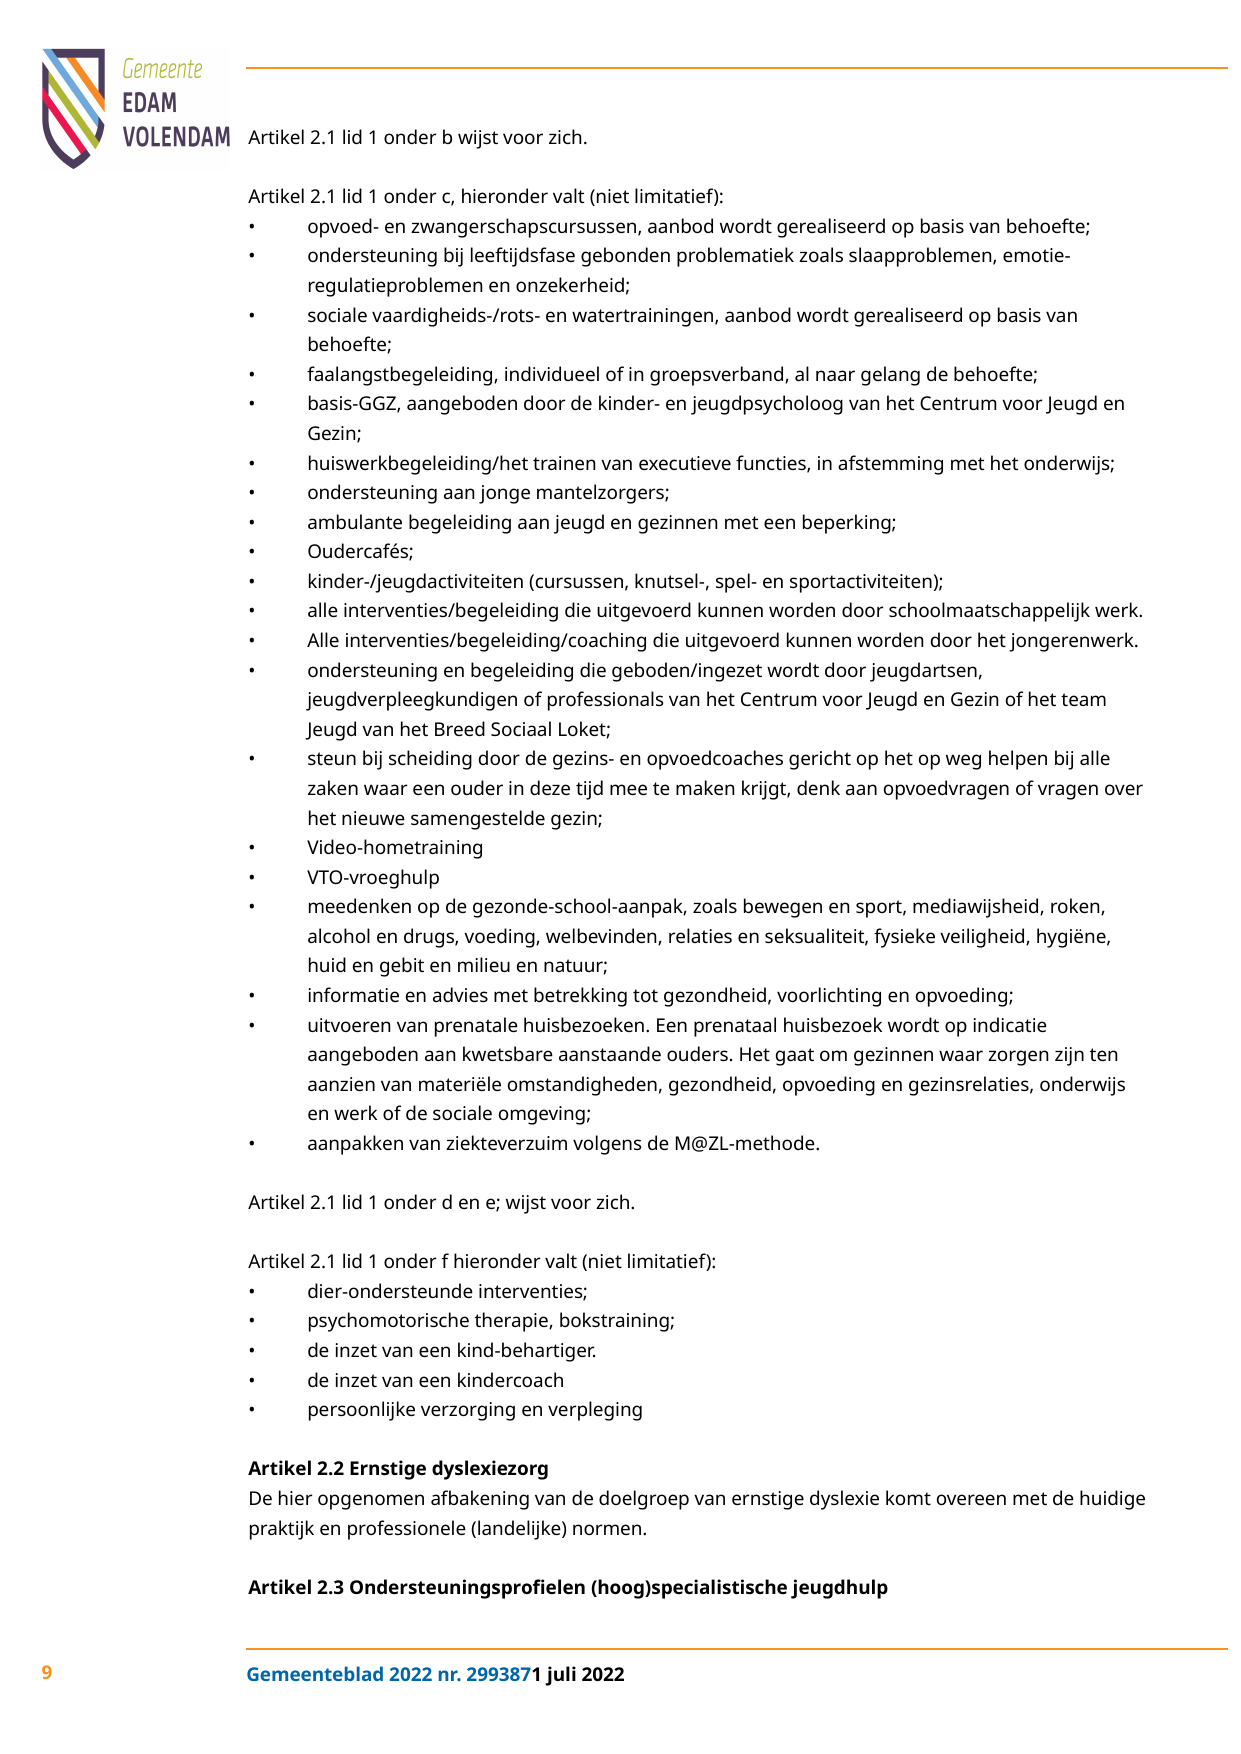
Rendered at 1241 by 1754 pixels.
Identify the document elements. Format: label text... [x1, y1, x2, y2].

list basis-GGZ, aangeboden door de kinder- en jeugdpsycholoog van het Centrum voor Jeugd en Gezin; [248, 391, 1152, 446]
list Alle interventies/begeleiding/coaching die uitgevoerd kunnen worden door het jongerenwerk. [248, 627, 1152, 653]
list alle interventies/begeleiding die uitgevoerd kunnen worden door schoolmaatschappelijk werk. [248, 598, 1152, 623]
list ondersteuning bij leeftijdsfase gebonden problematiek zoals slaapproblemen, emotie-regulatieproblemen en onzekerheid; [248, 243, 1152, 298]
text Artikel 2.1 lid 1 onder b wijst voor zich. [248, 124, 1152, 150]
list de inzet van een kindercoach [248, 1367, 1152, 1393]
list de inzet van een kind-behartiger. [248, 1337, 1152, 1363]
text Artikel 2.3 Ondersteuningsprofielen (hoog)specialistische jeugdhulp [248, 1574, 1152, 1600]
text Artikel 2.1 lid 1 onder c, hieronder valt (niet limitatief): [248, 183, 1152, 209]
text De hier opgenomen afbakening van de doelgroep van ernstige dyslexie komt overeen met de huidige praktijk en professionele (landelijke) normen. [248, 1485, 1152, 1541]
list ondersteuning en begeleiding die geboden/ingezet wordt door jeugdartsen, jeugdverpleegkundigen of professionals van het Centrum voor Jeugd en Gezin of het team Jeugd van het Breed Sociaal Loket; [248, 657, 1152, 742]
list informatie en advies met betrekking tot gezondheid, voorlichting en opvoeding; [248, 982, 1152, 1008]
text Artikel 2.1 lid 1 onder d en e; wijst voor zich. [248, 1189, 1152, 1215]
list kinder-/jeugdactiviteiten (cursussen, knutsel-, spel- en sportactiviteiten); [248, 568, 1152, 594]
list Oudercafés; [248, 538, 1152, 564]
list VTO-vroeghulp [248, 864, 1152, 890]
list ondersteuning aan jonge mantelzorgers; [248, 479, 1152, 505]
text Artikel 2.1 lid 1 onder f hieronder valt (niet limitatief): [248, 1248, 1152, 1274]
list psychomotorische therapie, bokstraining; [248, 1308, 1152, 1333]
picture [41, 47, 231, 172]
list dier-ondersteunde interventies; [248, 1278, 1152, 1304]
list persoonlijke verzorging en verpleging [248, 1396, 1152, 1422]
list Video-hometraining [248, 834, 1152, 860]
list opvoed- en zwangerschapscursussen, aanbod wordt gerealiseerd op basis van behoefte; [248, 213, 1152, 239]
list ambulante begeleiding aan jeugd en gezinnen met een beperking; [248, 509, 1152, 535]
text Artikel 2.2 Ernstige dyslexiezorg [248, 1456, 1152, 1481]
list uitvoeren van prenatale huisbezoeken. Een prenataal huisbezoek wordt op indicatie aangeboden aan kwetsbare aanstaande ouders. Het gaat om gezinnen waar zorgen zijn ten aanzien van materiële omstandigheden, gezondheid, opvoeding en gezinsrelaties, onderwijs en werk of de sociale omgeving; [248, 1012, 1152, 1126]
list faalangstbegeleiding, individueel of in groepsverband, al naar gelang de behoefte; [248, 361, 1152, 387]
list meedenken op de gezonde-school-aanpak, zoals bewegen en sport, mediawijsheid, roken, alcohol en drugs, voeding, welbevinden, relaties en seksualiteit, fysieke veiligheid, hygiëne, huid en gebit en milieu en natuur; [248, 893, 1152, 978]
list steun bij scheiding door de gezins- en opvoedcoaches gericht op het op weg helpen bij alle zaken waar een ouder in deze tijd mee te maken krijgt, denk aan opvoedvragen of vragen over het nieuwe samengestelde gezin; [248, 746, 1152, 831]
list sociale vaardigheids-/rots- en watertrainingen, aanbod wordt gerealiseerd op basis van behoefte; [248, 302, 1152, 357]
list aanpakken van ziekteverzuim volgens de M@ZL-methode. [248, 1130, 1152, 1156]
list huiswerkbegeleiding/het trainen van executieve functies, in afstemming met het onderwijs; [248, 450, 1152, 476]
